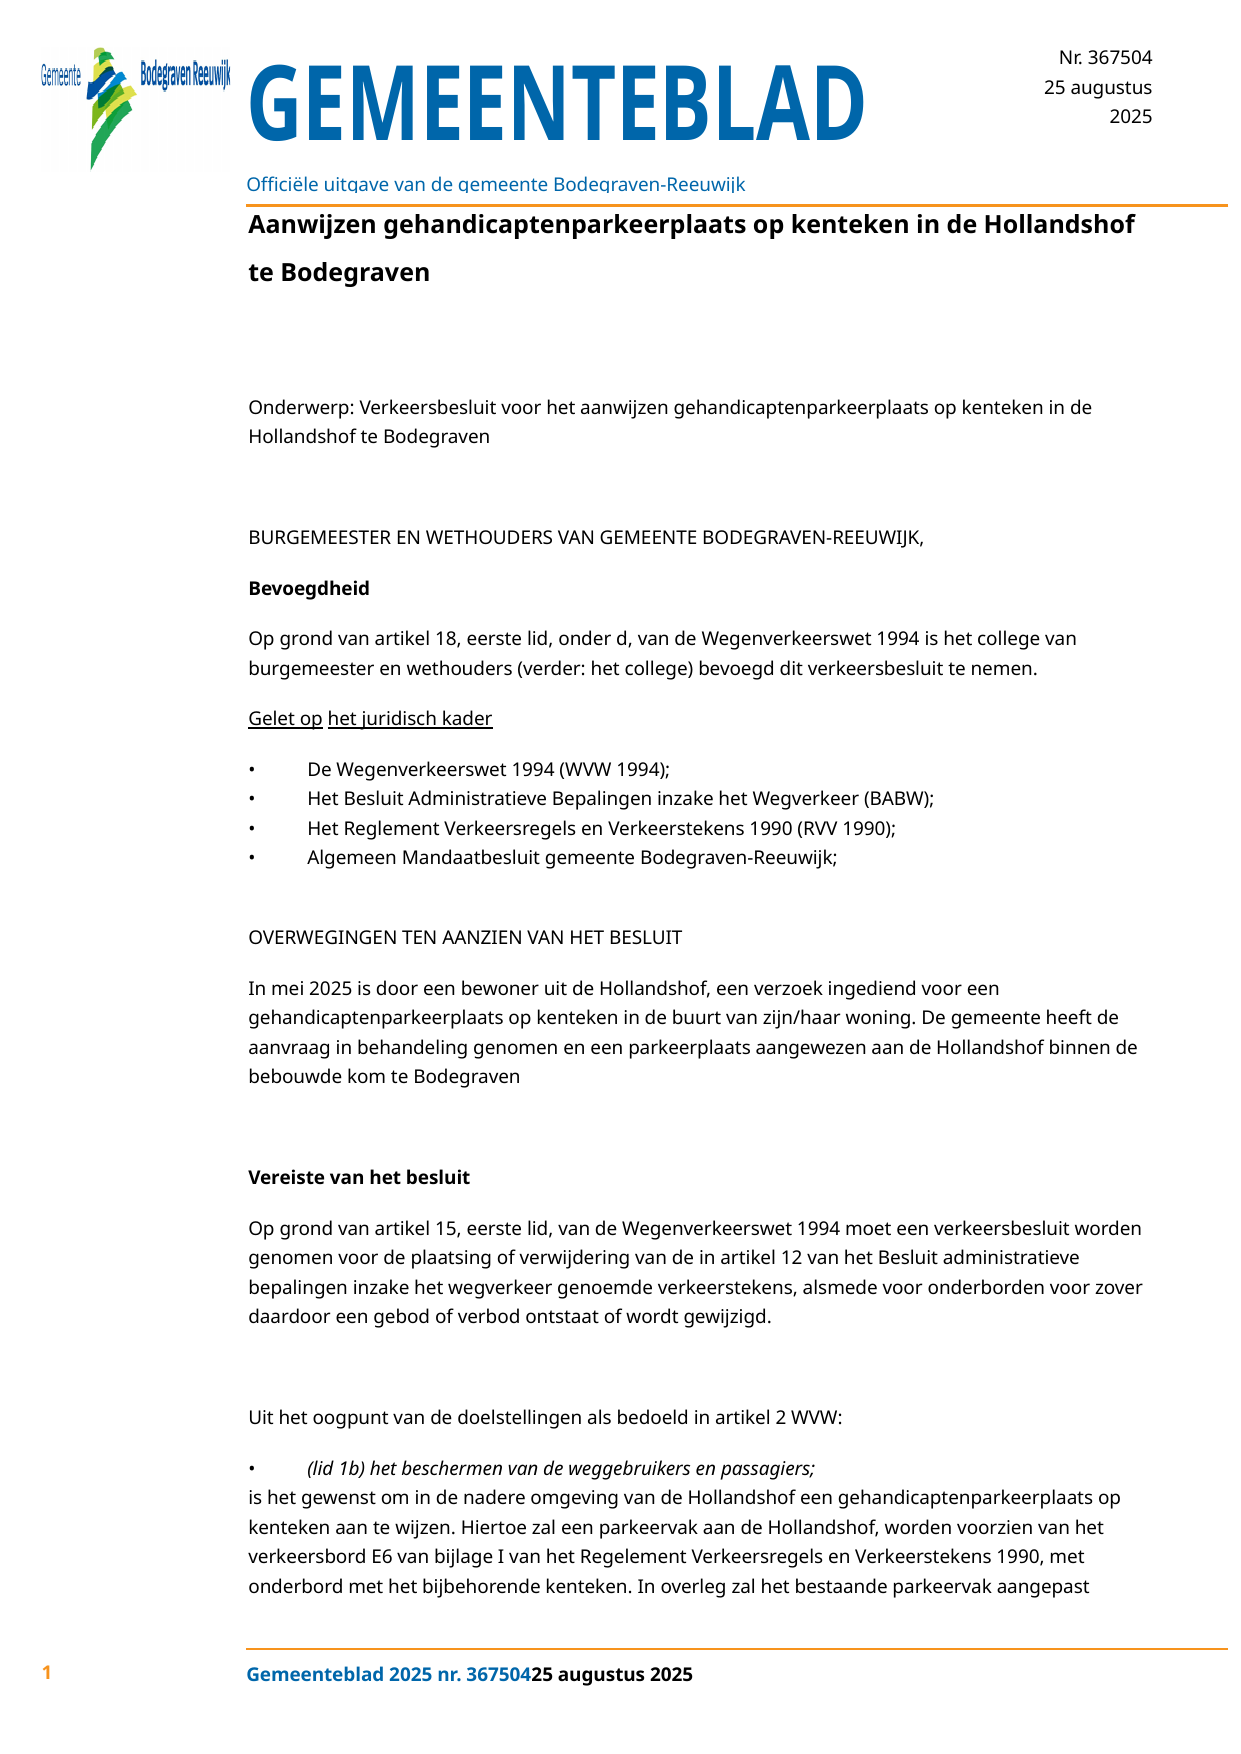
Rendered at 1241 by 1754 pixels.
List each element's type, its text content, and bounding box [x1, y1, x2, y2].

list De Wegenverkeerswet 1994 (WVW 1994); [248, 756, 1152, 781]
list (lid 1b) het beschermen van de weggebruikers en passagiers; [248, 1455, 1152, 1481]
list Het Besluit Administratieve Bepalingen inzake het Wegverkeer (BABW); [248, 785, 1152, 811]
text Aanwijzen gehandicaptenparkeerplaats op kenteken in de Hollandshof te Bodegraven [248, 207, 1152, 288]
text In mei 2025 is door een bewoner uit de Hollandshof, een verzoek ingediend voor een gehandicaptenparkeerplaats op kenteken in de buurt van zijn/haar woning. De gemeente heeft de aanvraag in behandeling genomen en een parkeerplaats aangewezen aan de Hollandshof binnen de bebouwde kom te Bodegraven [248, 975, 1152, 1089]
text Op grond van artikel 15, eerste lid, van de Wegenverkeerswet 1994 moet een verkeersbesluit worden genomen voor de plaatsing of verwijdering van de in artikel 12 van het Besluit administratieve bepalingen inzake het wegverkeer genoemde verkeerstekens, alsmede voor onderborden voor zover daardoor een gebod of verbod ontstaat of wordt gewijzigd. [248, 1215, 1152, 1329]
text BURGEMEESTER EN WETHOUDERS VAN GEMEENTE BODEGRAVEN-REEUWIJK, [248, 524, 1152, 550]
text Op grond van artikel 18, eerste lid, onder d, van de Wegenverkeerswet 1994 is het college van burgemeester en wethouders (verder: het college) bevoegd dit verkeersbesluit te nemen. [248, 625, 1152, 681]
list Het Reglement Verkeersregels en Verkeerstekens 1990 (RVV 1990); [248, 815, 1152, 841]
list Algemeen Mandaatbesluit gemeente Bodegraven-Reeuwijk; [248, 844, 1152, 870]
text is het gewenst om in de nadere omgeving van de Hollandshof een gehandicaptenparkeerplaats op kenteken aan te wijzen. Hiertoe zal een parkeervak aan de Hollandshof, worden voorzien van het verkeersbord E6 van bijlage I van het Regelement Verkeersregels en Verkeerstekens 1990, met onderbord met het bijbehorende kenteken. In overleg zal het bestaande parkeervak aangepast [248, 1484, 1152, 1599]
text OVERWEGINGEN TEN AANZIEN VAN HET BESLUIT [248, 924, 1152, 950]
text Gelet op het juridisch kader [248, 705, 1152, 731]
text Onderwerp: Verkeersbesluit voor het aanwijzen gehandicaptenparkeerplaats op kenteken in de Hollandshof te Bodegraven [248, 394, 1152, 449]
text Vereiste van het besluit [248, 1164, 1152, 1190]
picture [41, 47, 231, 172]
text Uit het oogpunt van de doelstellingen als bedoeld in artikel 2 WVW: [248, 1404, 1152, 1430]
text Bevoegdheid [248, 575, 1152, 601]
